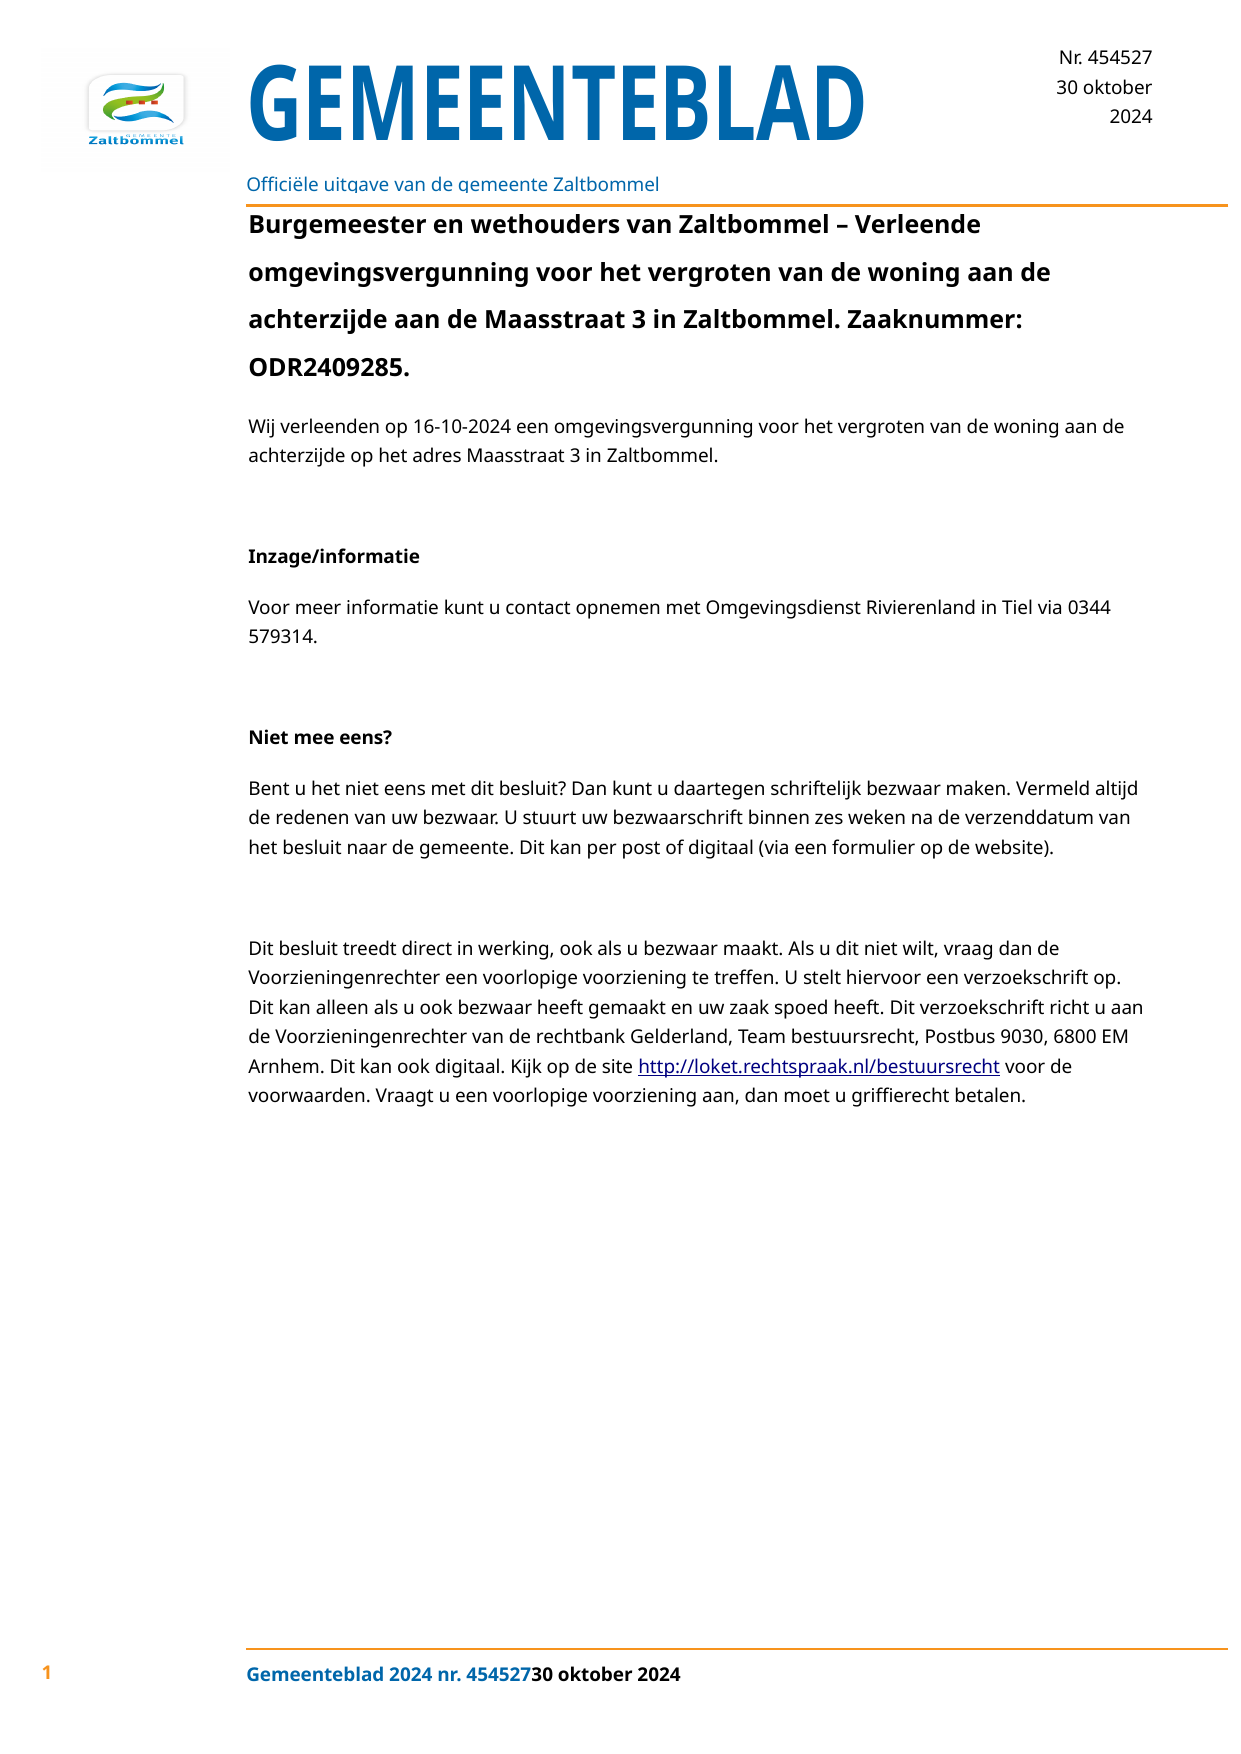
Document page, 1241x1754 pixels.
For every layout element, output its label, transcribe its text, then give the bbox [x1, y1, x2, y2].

text Burgemeester en wethouders van Zaltbommel – Verleende omgevingsvergunning voor het vergroten van de woning aan de achterzijde aan de Maasstraat 3 in Zaltbommel. Zaaknummer: ODR2409285. [248, 207, 1152, 384]
text Wij verleenden op 16-10-2024 een omgevingsvergunning voor het vergroten van de woning aan de achterzijde op het adres Maasstraat 3 in Zaltbommel. [248, 413, 1152, 468]
text Voor meer informatie kunt u contact opnemen met Omgevingsdienst Rivierenland in Tiel via 0344 579314. [248, 594, 1152, 649]
text Bent u het niet eens met dit besluit? Dan kunt u daartegen schriftelijk bezwaar maken. Vermeld altijd de redenen van uw bezwaar. U stuurt uw bezwaarschrift binnen zes weken na de verzenddatum van het besluit naar de gemeente. Dit kan per post of digitaal (via een formulier op de website). [248, 775, 1152, 860]
text Dit besluit treedt direct in werking, ook als u bezwaar maakt. Als u dit niet wilt, vraag dan de Voorzieningenrechter een voorlopige voorziening te treffen. U stelt hiervoor een verzoekschrift op. Dit kan alleen als u ook bezwaar heeft gemaakt en uw zaak spoed heeft. Dit verzoekschrift richt u aan de Voorzieningenrechter van de rechtbank Gelderland, Team bestuursrecht, Postbus 9030, 6800 EM Arnhem. Dit kan ook digitaal. Kijk op de site http://loket.rechtspraak.nl/bestuursrecht voor de voorwaarden. Vraagt u een voorlopige voorziening aan, dan moet u griffierecht betalen. [248, 935, 1152, 1108]
text Niet mee eens? [248, 724, 1152, 750]
text Inzage/informatie [248, 543, 1152, 569]
picture [41, 47, 231, 172]
